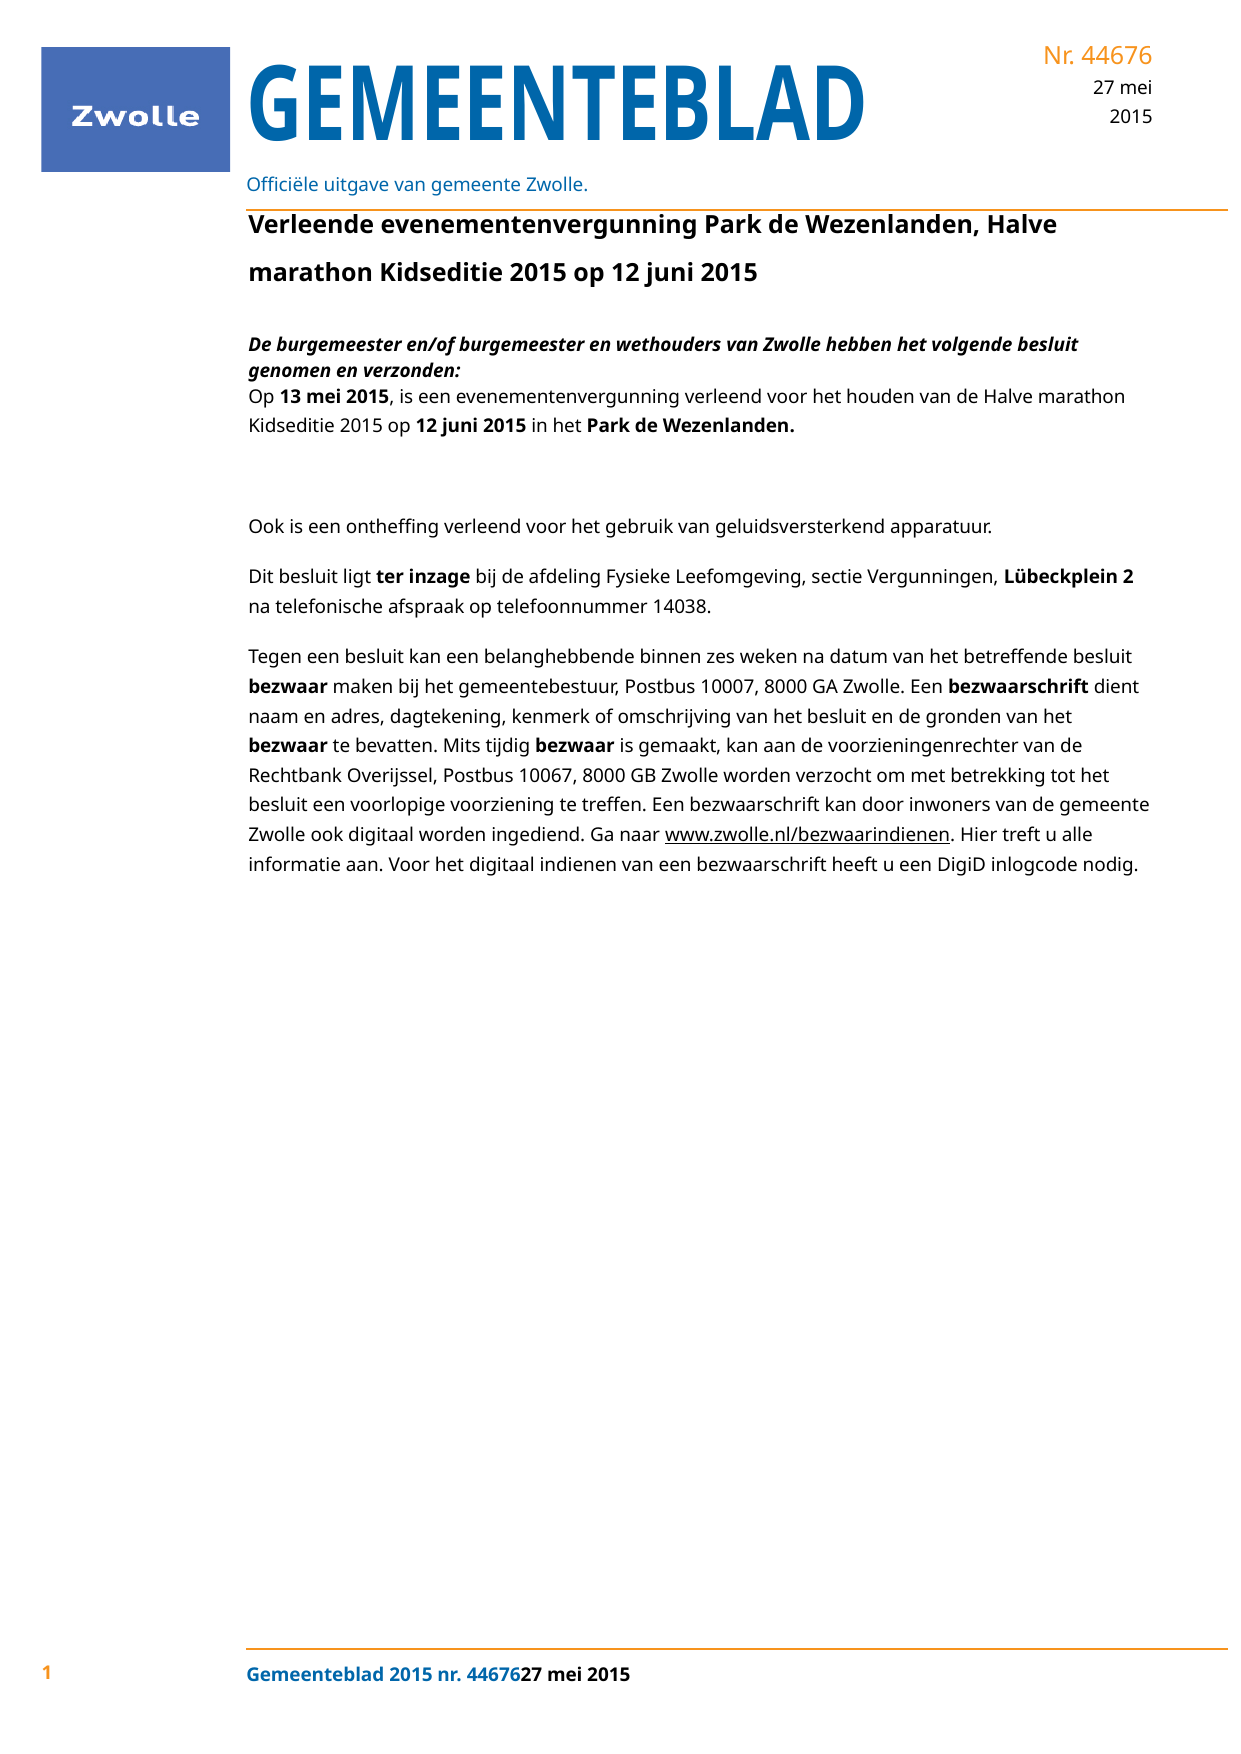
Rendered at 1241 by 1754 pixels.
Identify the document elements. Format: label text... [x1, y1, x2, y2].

text Op 13 mei 2015, is een evenementenvergunning verleend voor het houden van de Halve marathon Kidseditie 2015 op 12 juni 2015 in het Park de Wezenlanden. [248, 383, 1152, 438]
text Verleende evenementenvergunning Park de Wezenlanden, Halve marathon Kidseditie 2015 op 12 juni 2015 [248, 211, 1152, 288]
text Tegen een besluit kan een belanghebbende binnen zes weken na datum van het betreffende besluit bezwaar maken bij het gemeentebestuur, Postbus 10007, 8000 GA Zwolle. Een bezwaarschrift dient naam en adres, dagtekening, kenmerk of omschrijving van het besluit en de gronden van het bezwaar te bevatten. Mits tijdig bezwaar is gemaakt, kan aan de voorzieningenrechter van de Rechtbank Overijssel, Postbus 10067, 8000 GB Zwolle worden verzocht om met betrekking tot het besluit een voorlopige voorziening te treffen. Een bezwaarschrift kan door inwoners van de gemeente Zwolle ook digitaal worden ingediend. Ga naar www.zwolle.nl/bezwaarindienen. Hier treft u alle informatie aan. Voor het digitaal indienen van een bezwaarschrift heeft u een DigiD inlogcode nodig. [248, 644, 1152, 877]
text Ook is een ontheffing verleend voor het gebruik van geluidsversterkend apparatuur. [248, 513, 1152, 539]
picture [41, 47, 231, 172]
text Dit besluit ligt ter inzage bij de afdeling Fysieke Leefomgeving, sectie Vergunningen, Lübeckplein 2 na telefonische afspraak op telefoonnummer 14038. [248, 564, 1152, 619]
text De burgemeester en/of burgemeester en wethouders van Zwolle hebben het volgende besluit genomen en verzonden: [248, 331, 1152, 383]
